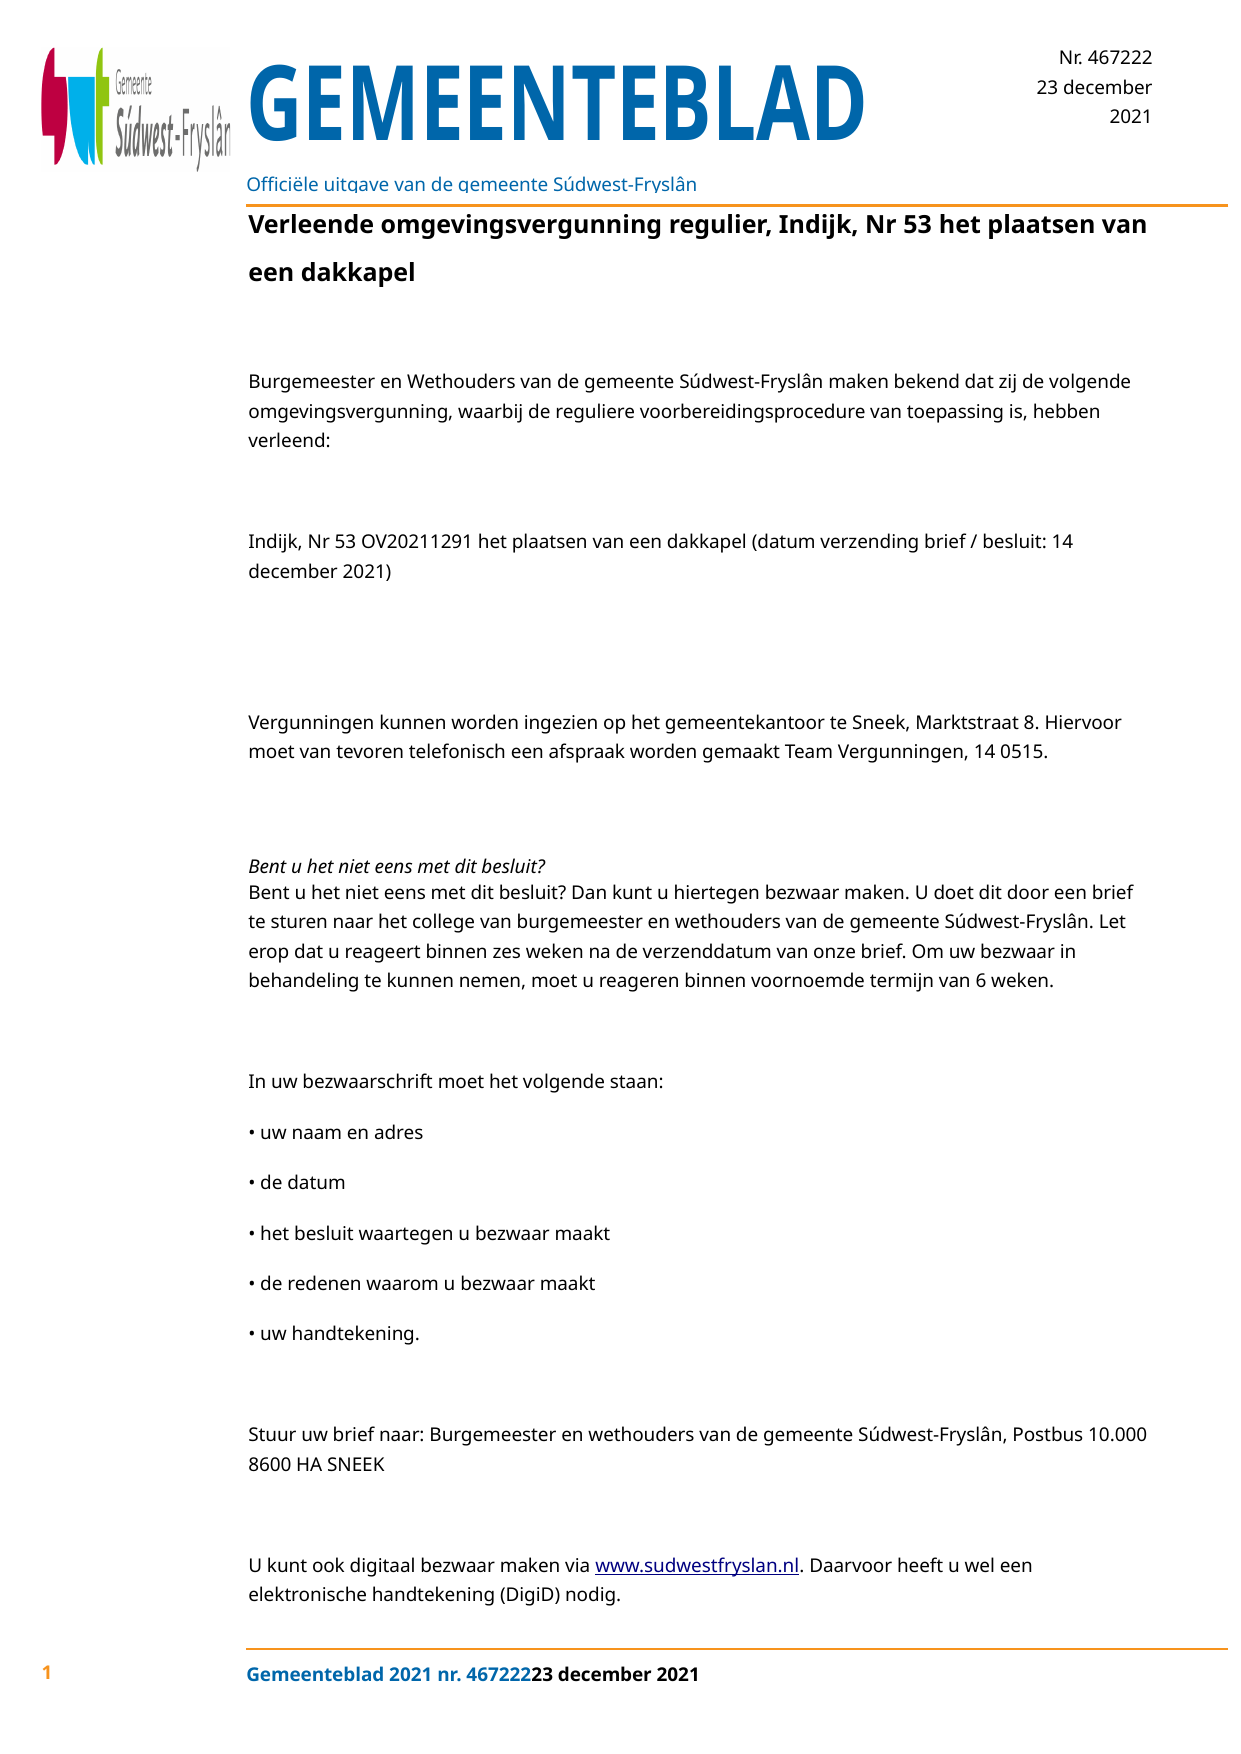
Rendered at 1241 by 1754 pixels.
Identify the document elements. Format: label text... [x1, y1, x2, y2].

text U kunt ook digitaal bezwaar maken via www.sudwestfryslan.nl. Daarvoor heeft u wel een elektronische handtekening (DigiD) nodig. [248, 1552, 1152, 1607]
picture [41, 47, 231, 172]
text • de datum [248, 1169, 1152, 1195]
text Verleende omgevingsvergunning regulier, Indijk, Nr 53 het plaatsen van een dakkapel [248, 207, 1152, 288]
text • het besluit waartegen u bezwaar maakt [248, 1220, 1152, 1245]
text Stuur uw brief naar: Burgemeester en wethouders van de gemeente Súdwest-Fryslân, Postbus 10.000 8600 HA SNEEK [248, 1421, 1152, 1477]
text • uw naam en adres [248, 1119, 1152, 1144]
text In uw bezwaarschrift moet het volgende staan: [248, 1068, 1152, 1094]
text • de redenen waarom u bezwaar maakt [248, 1270, 1152, 1296]
text • uw handtekening. [248, 1321, 1152, 1346]
text Indijk, Nr 53 OV20211291 het plaatsen van een dakkapel (datum verzending brief / besluit: 14 december 2021) [248, 528, 1152, 584]
text Vergunningen kunnen worden ingezien op het gemeentekantoor te Sneek, Marktstraat 8. Hiervoor moet van tevoren telefonisch een afspraak worden gemaakt Team Vergunningen, 14 0515. [248, 709, 1152, 764]
text Bent u het niet eens met dit besluit? Dan kunt u hiertegen bezwaar maken. U doet dit door een brief te sturen naar het college van burgemeester en wethouders van de gemeente Súdwest-Fryslân. Let erop dat u reageert binnen zes weken na de verzenddatum van onze brief. Om uw bezwaar in behandeling te kunnen nemen, moet u reageren binnen voornoemde termijn van 6 weken. [248, 879, 1152, 993]
text Burgemeester en Wethouders van de gemeente Súdwest-Fryslân maken bekend dat zij de volgende omgevingsvergunning, waarbij de reguliere voorbereidingsprocedure van toepassing is, hebben verleend: [248, 368, 1152, 453]
text Bent u het niet eens met dit besluit? [248, 853, 1152, 879]
